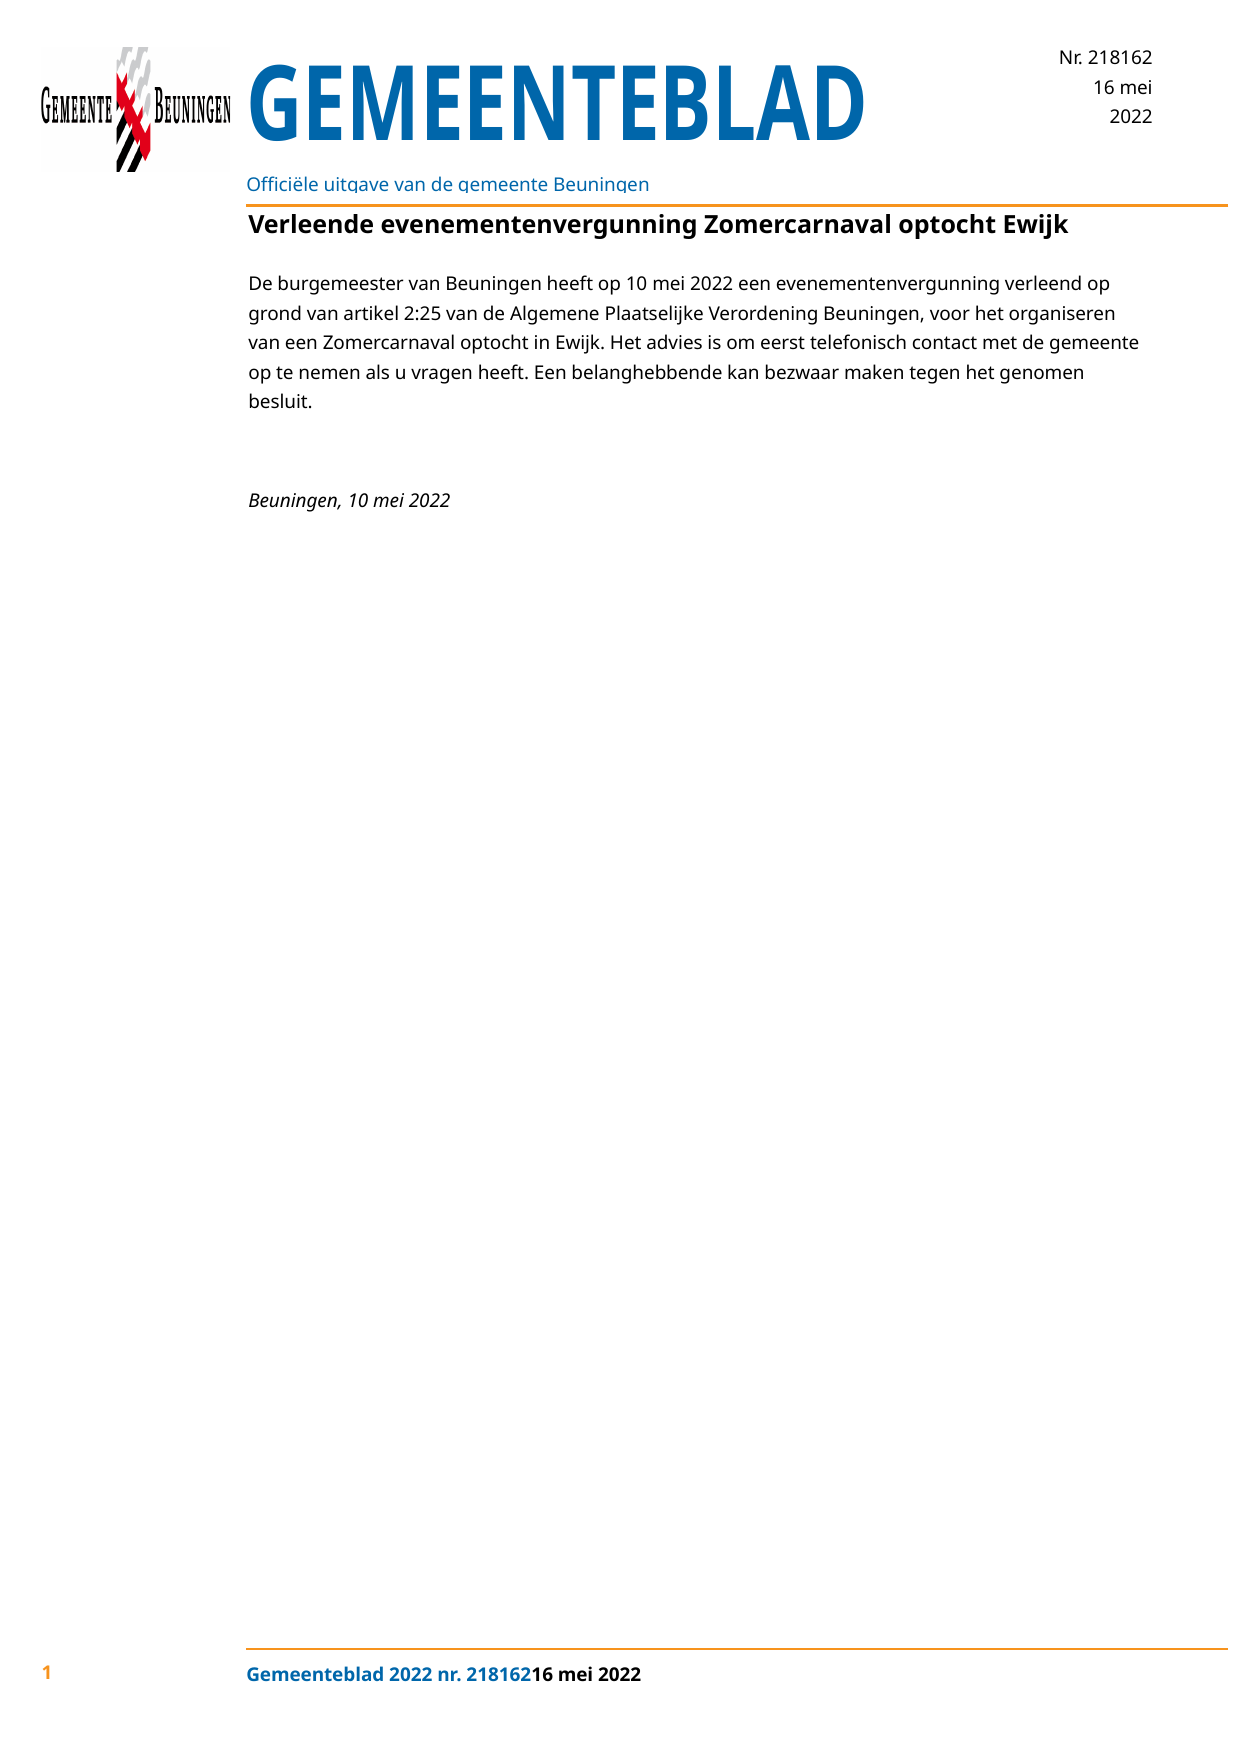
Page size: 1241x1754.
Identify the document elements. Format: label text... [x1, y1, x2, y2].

picture [41, 47, 231, 172]
text De burgemeester van Beuningen heeft op 10 mei 2022 een evenementenvergunning verleend op grond van artikel 2:25 van de Algemene Plaatselijke Verordening Beuningen, voor het organiseren van een Zomercarnaval optocht in Ewijk. Het advies is om eerst telefonisch contact met de gemeente op te nemen als u vragen heeft. Een belanghebbende kan bezwaar maken tegen het genomen besluit. [248, 270, 1152, 414]
text Verleende evenementenvergunning Zomercarnaval optocht Ewijk [248, 207, 1152, 241]
text Beuningen, 10 mei 2022 [248, 487, 1152, 513]
